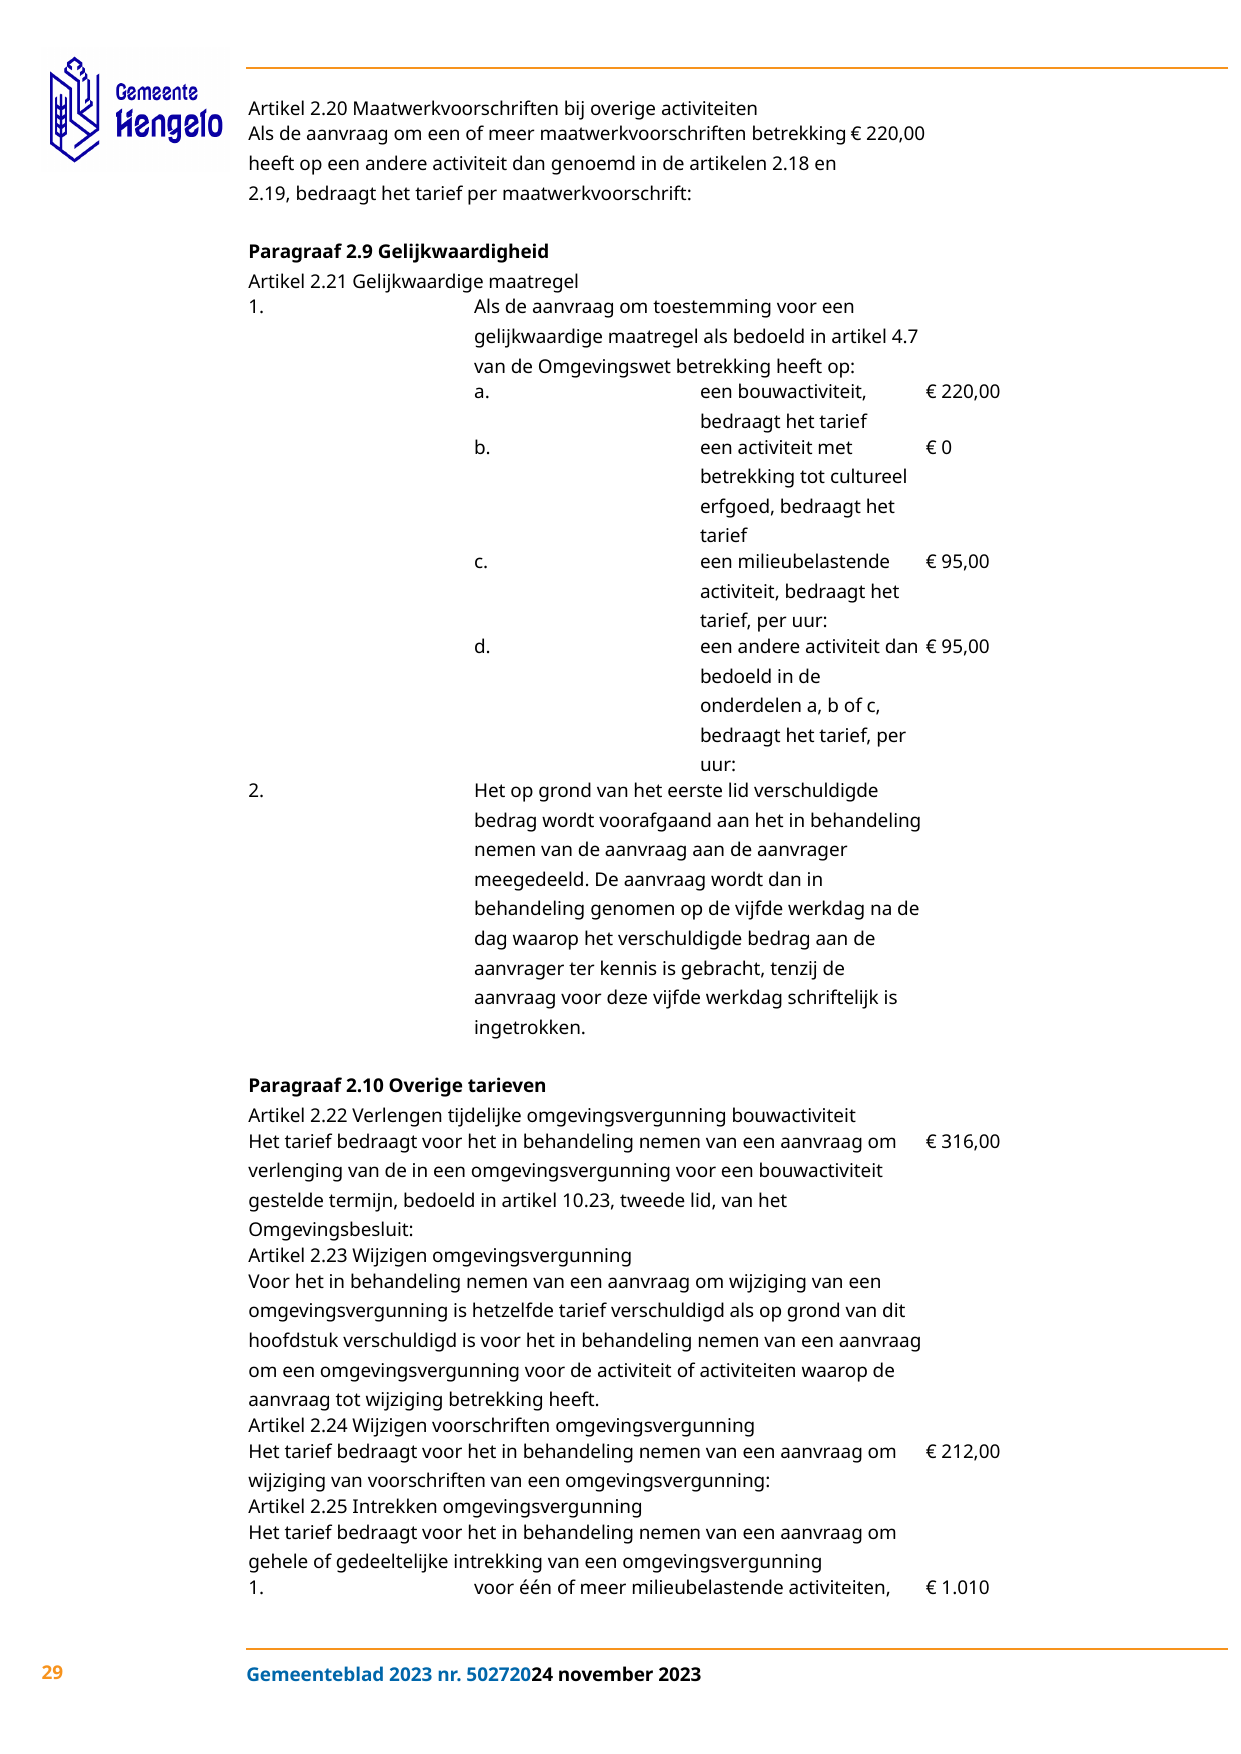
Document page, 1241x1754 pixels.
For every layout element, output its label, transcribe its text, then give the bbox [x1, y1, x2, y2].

table_header Artikel 2.21 Gelijkwaardige maatregel [248, 268, 926, 294]
table_cell 1. [248, 1574, 474, 1600]
table_cell [248, 434, 474, 548]
table_cell Als de aanvraag om toestemming voor een gelijkwaardige maatregel als bedoeld in artikel 4.7 van de Omgevingswet betrekking heeft op: [474, 294, 926, 378]
table_cell b. [474, 434, 700, 548]
table_cell Het tarief bedraagt voor het in behandeling nemen van een aanvraag om gehele of gedeeltelijke intrekking van een omgevingsvergunning [248, 1519, 926, 1574]
table_cell Artikel 2.24 Wijzigen voorschriften omgevingsvergunning [248, 1412, 926, 1438]
text Paragraaf 2.9 Gelijkwaardigheid [248, 238, 1152, 264]
table_cell [926, 1412, 1152, 1438]
table_header Artikel 2.22 Verlengen tijdelijke omgevingsvergunning bouwactiviteit [248, 1102, 926, 1128]
table_cell € 220,00 [926, 379, 1152, 434]
picture [41, 47, 231, 172]
table_cell € 1.010 [926, 1574, 1152, 1600]
table_cell [248, 379, 474, 434]
table_cell d. [474, 633, 700, 777]
table_header [926, 1102, 1152, 1128]
table_cell [850, 95, 1152, 121]
table_cell [248, 548, 474, 633]
table_cell [926, 1268, 1152, 1412]
table_cell Artikel 2.25 Intrekken omgevingsvergunning [248, 1493, 926, 1519]
table_cell een bouwactiviteit, bedraagt het tarief [700, 379, 926, 434]
table_header [926, 268, 1152, 294]
text Paragraaf 2.10 Overige tarieven [248, 1072, 1152, 1098]
table_cell Het tarief bedraagt voor het in behandeling nemen van een aanvraag om wijziging van voorschriften van een omgevingsvergunning: [248, 1438, 926, 1493]
table_cell [248, 633, 474, 777]
table_cell Artikel 2.20 Maatwerkvoorschriften bij overige activiteiten [248, 95, 850, 121]
table_cell € 95,00 [926, 633, 1152, 777]
table_cell Artikel 2.23 Wijzigen omgevingsvergunning [248, 1243, 926, 1268]
table_cell een andere activiteit dan bedoeld in de onderdelen a, b of c, bedraagt het tarief, per uur: [700, 633, 926, 777]
table_cell Als de aanvraag om een of meer maatwerkvoorschriften betrekking heeft op een andere activiteit dan genoemd in de artikelen 2.18 en 2.19, bedraagt het tarief per maatwerkvoorschrift: [248, 121, 850, 205]
table_cell c. [474, 548, 700, 633]
table_cell € 316,00 [926, 1128, 1152, 1242]
table_cell [926, 1243, 1152, 1268]
table_cell een activiteit met betrekking tot cultureel erfgoed, bedraagt het tarief [700, 434, 926, 548]
table_cell Het op grond van het eerste lid verschuldigde bedrag wordt voorafgaand aan het in behandeling nemen van de aanvraag aan de aanvrager meegedeeld. De aanvraag wordt dan in behandeling genomen op de vijfde werkdag na de dag waarop het verschuldigde bedrag aan de aanvrager ter kennis is gebracht, tenzij de aanvraag voor deze vijfde werkdag schriftelijk is ingetrokken. [474, 777, 926, 1040]
table_cell een milieubelastende activiteit, bedraagt het tarief, per uur: [700, 548, 926, 633]
table_cell 2. [248, 777, 474, 1040]
table_cell € 212,00 [926, 1438, 1152, 1493]
table_cell Het tarief bedraagt voor het in behandeling nemen van een aanvraag om verlenging van de in een omgevingsvergunning voor een bouwactiviteit gestelde termijn, bedoeld in artikel 10.23, tweede lid, van het Omgevingsbesluit: [248, 1128, 926, 1242]
table_cell [926, 1519, 1152, 1574]
table_cell 1. [248, 294, 474, 378]
table_cell [926, 1493, 1152, 1519]
table_cell a. [474, 379, 700, 434]
table_cell € 95,00 [926, 548, 1152, 633]
table_cell [926, 777, 1152, 1040]
table_cell Voor het in behandeling nemen van een aanvraag om wijziging van een omgevingsvergunning is hetzelfde tarief verschuldigd als op grond van dit hoofdstuk verschuldigd is voor het in behandeling nemen van een aanvraag om een omgevingsvergunning voor de activiteit of activiteiten waarop de aanvraag tot wijziging betrekking heeft. [248, 1268, 926, 1412]
table_cell € 0 [926, 434, 1152, 548]
table_cell [926, 294, 1152, 378]
table_cell € 220,00 [850, 121, 1152, 205]
table_cell voor één of meer milieubelastende activiteiten, [474, 1574, 926, 1600]
